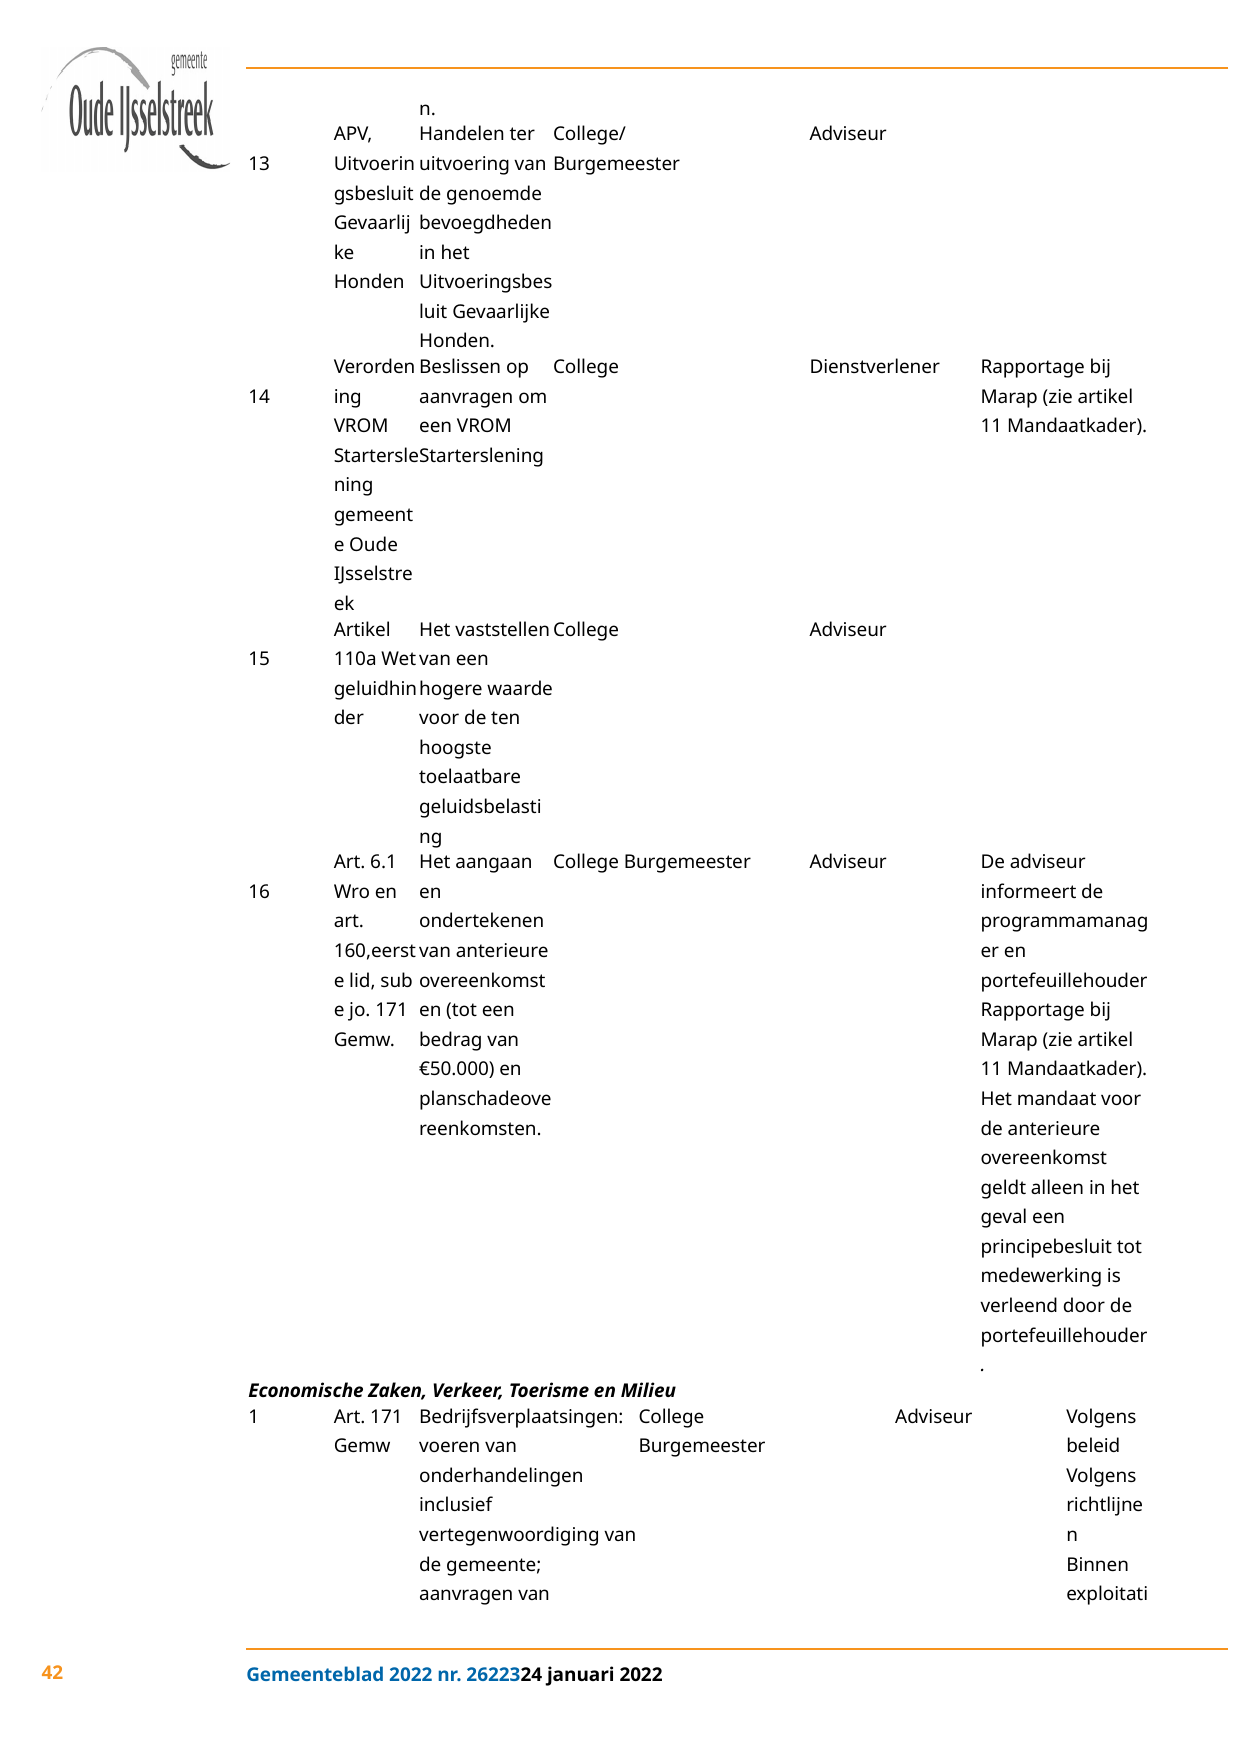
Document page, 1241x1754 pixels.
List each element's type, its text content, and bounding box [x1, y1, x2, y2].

table_cell [248, 95, 333, 121]
table_cell Adviseur [809, 849, 980, 1377]
table_cell Adviseur [809, 121, 980, 353]
table_cell 16 [248, 849, 333, 1377]
table_cell College [553, 353, 809, 616]
table_cell 13 [248, 121, 333, 353]
table_cell [809, 95, 980, 121]
table_cell College/ Burgemeester [553, 121, 809, 353]
table_cell Bedrijfsverplaatsingen: voeren van onderhandelingen inclusief vertegenwoordiging van de gemeente; aanvragen van [419, 1403, 638, 1606]
table_cell Beslissen op aanvragen om een VROM Starterslening [419, 353, 553, 616]
table_cell 15 [248, 616, 333, 848]
table_cell [334, 95, 419, 121]
table_cell [980, 95, 1152, 121]
table_cell Art. 6.1 Wro en art. 160,eerste lid, sub e jo. 171 Gemw. [334, 849, 419, 1377]
table_cell 1 [248, 1403, 333, 1606]
table_cell [980, 616, 1152, 848]
table_cell College Burgemeester [553, 849, 809, 1377]
picture [41, 47, 231, 172]
table_cell Adviseur [895, 1403, 1066, 1606]
table_cell De adviseur informeert de programmamanager en portefeuillehouder Rapportage bij Marap (zie artikel 11 Mandaatkader). Het mandaat voor de anterieure overeenkomst geldt alleen in het geval een principebesluit tot medewerking is verleend door de portefeuillehouder. [980, 849, 1152, 1377]
table_cell Verordening VROM Starterslening gemeente Oude IJsselstreek [334, 353, 419, 616]
table_cell Economische Zaken, Verkeer, Toerisme en Milieu [248, 1377, 1152, 1403]
table_cell Art. 171 Gemw [334, 1403, 419, 1606]
table_cell Handelen ter uitvoering van de genoemde bevoegdheden in het Uitvoeringsbesluit Gevaarlijke Honden. [419, 121, 553, 353]
table_cell 14 [248, 353, 333, 616]
table_cell [980, 121, 1152, 353]
table_cell Rapportage bij Marap (zie artikel 11 Mandaatkader). [980, 353, 1152, 616]
table_cell Het vaststellen van een hogere waarde voor de ten hoogste toelaatbare geluidsbelasting [419, 616, 553, 848]
table_cell College [553, 616, 809, 848]
table_cell Het aangaan en ondertekenen van anterieure overeenkomsten (tot een bedrag van €50.000) en planschadeovereenkomsten. [419, 849, 553, 1377]
table_cell Volgens beleid Volgens richtlijnen Binnen exploitati [1066, 1403, 1152, 1606]
table_cell Dienstverlener [809, 353, 980, 616]
table_cell n. [419, 95, 553, 121]
table_cell Adviseur [809, 616, 980, 848]
table_cell Artikel 110a Wet geluidhinder [334, 616, 419, 848]
table_cell APV, Uitvoeringsbesluit Gevaarlijke Honden [334, 121, 419, 353]
table_cell College Burgemeester [638, 1403, 895, 1606]
table_cell [553, 95, 809, 121]
